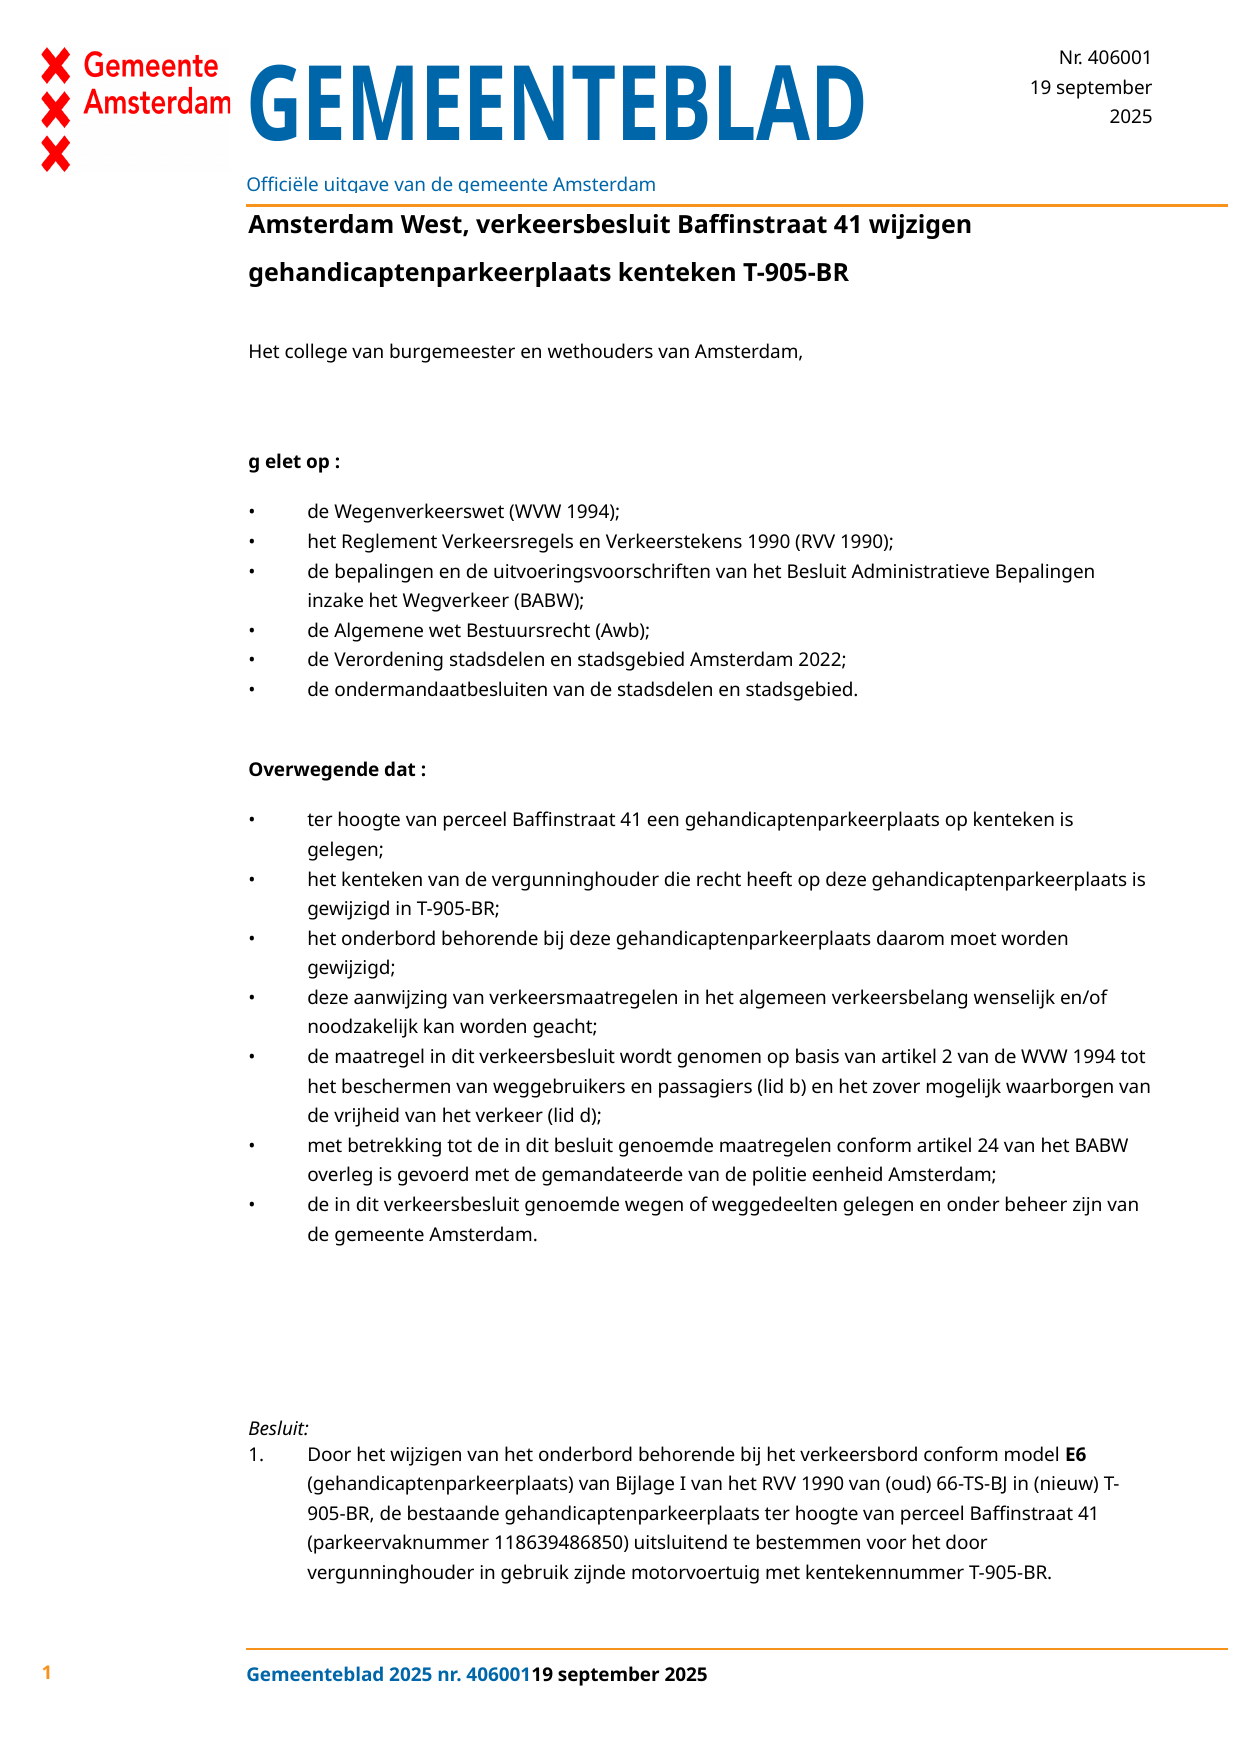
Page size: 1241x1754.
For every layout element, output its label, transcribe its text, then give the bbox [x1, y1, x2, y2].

text Besluit: [248, 1415, 1152, 1441]
list de bepalingen en de uitvoeringsvoorschriften van het Besluit Administratieve Bepalingen inzake het Wegverkeer (BABW); [248, 558, 1152, 613]
list met betrekking tot de in dit besluit genoemde maatregelen conform artikel 24 van het BABW overleg is gevoerd met de gemandateerde van de politie eenheid Amsterdam; [248, 1132, 1152, 1187]
list het kenteken van de vergunninghouder die recht heeft op deze gehandicaptenparkeerplaats is gewijzigd in T-905-BR; [248, 866, 1152, 921]
list ter hoogte van perceel Baffinstraat 41 een gehandicaptenparkeerplaats op kenteken is gelegen; [248, 807, 1152, 862]
text Amsterdam West, verkeersbesluit Baffinstraat 41 wijzigen gehandicaptenparkeerplaats kenteken T-905-BR [248, 207, 1152, 288]
list de Algemene wet Bestuursrecht (Awb); [248, 617, 1152, 643]
list de maatregel in dit verkeersbesluit wordt genomen op basis van artikel 2 van de WVW 1994 tot het beschermen van weggebruikers en passagiers (lid b) en het zover mogelijk waarborgen van de vrijheid van het verkeer (lid d); [248, 1043, 1152, 1128]
list het Reglement Verkeersregels en Verkeerstekens 1990 (RVV 1990); [248, 528, 1152, 554]
list deze aanwijzing van verkeersmaatregelen in het algemeen verkeersbelang wenselijk en/of noodzakelijk kan worden geacht; [248, 984, 1152, 1039]
list de Verordening stadsdelen en stadsgebied Amsterdam 2022; [248, 647, 1152, 672]
list het onderbord behorende bij deze gehandicaptenparkeerplaats daarom moet worden gewijzigd; [248, 925, 1152, 980]
list de Wegenverkeerswet (WVW 1994); [248, 499, 1152, 524]
list de ondermandaatbesluiten van de stadsdelen en stadsgebied. [248, 676, 1152, 702]
text Overwegende dat : [248, 756, 1152, 782]
text g elet op : [248, 448, 1152, 474]
list Door het wijzigen van het onderbord behorende bij het verkeersbord conform model E6 (gehandicaptenparkeerplaats) van Bijlage I van het RVV 1990 van (oud) 66-TS-BJ in (nieuw) T-905-BR, de bestaande gehandicaptenparkeerplaats ter hoogte van perceel Baffinstraat 41 (parkeervaknummer 118639486850) uitsluitend te bestemmen voor het door vergunninghouder in gebruik zijnde motorvoertuig met kentekennummer T-905-BR. [248, 1441, 1152, 1585]
text Het college van burgemeester en wethouders van Amsterdam, [248, 339, 1152, 364]
picture [41, 47, 231, 172]
list de in dit verkeersbesluit genoemde wegen of weggedeelten gelegen en onder beheer zijn van de gemeente Amsterdam. [248, 1191, 1152, 1246]
